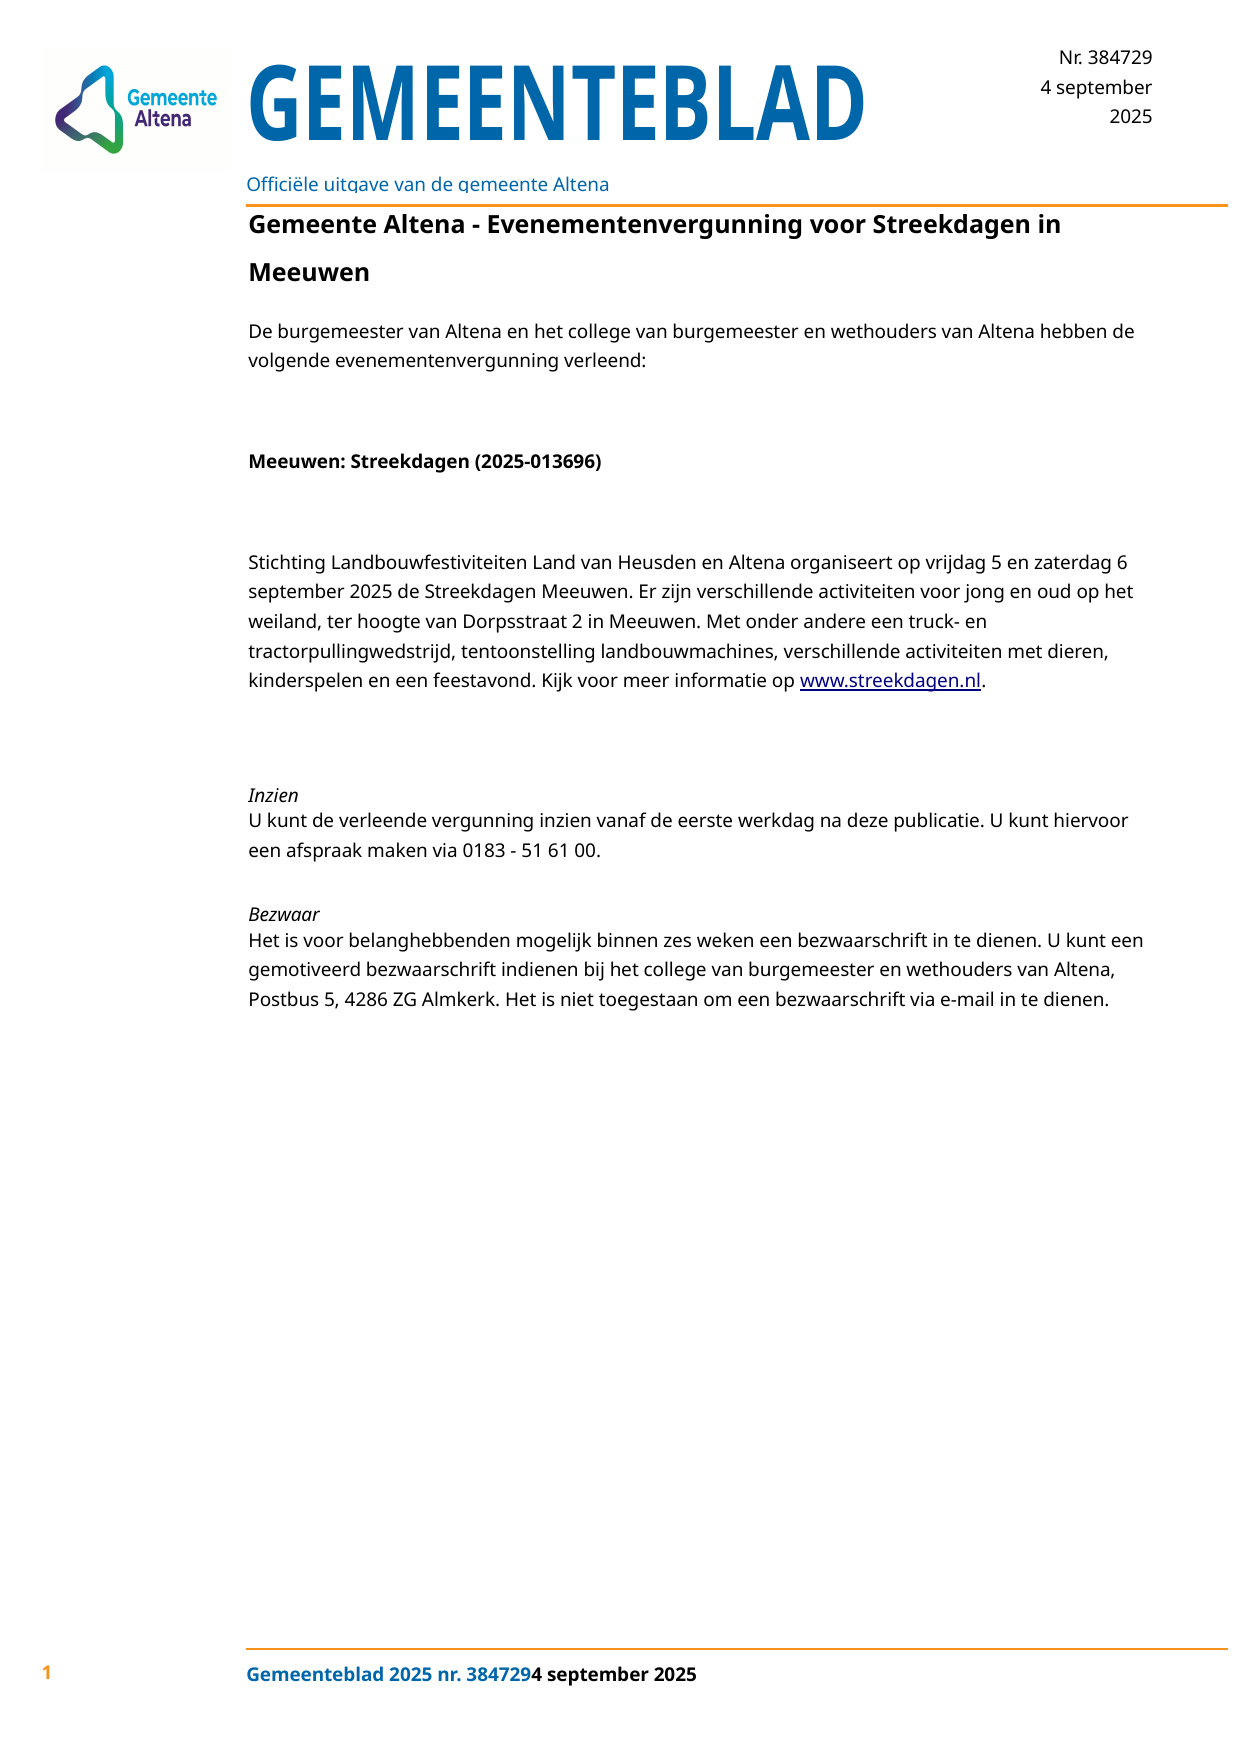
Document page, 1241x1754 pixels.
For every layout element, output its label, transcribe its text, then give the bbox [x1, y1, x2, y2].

picture [41, 47, 231, 172]
text Bezwaar [248, 901, 1152, 927]
text U kunt de verleende vergunning inzien vanaf de eerste werkdag na deze publicatie. U kunt hiervoor een afspraak maken via 0183 - 51 61 00. [248, 808, 1152, 863]
text De burgemeester van Altena en het college van burgemeester en wethouders van Altena hebben de volgende evenementenvergunning verleend: [248, 318, 1152, 373]
text Inzien [248, 782, 1152, 808]
text Stichting Landbouwfestiviteiten Land van Heusden en Altena organiseert op vrijdag 5 en zaterdag 6 september 2025 de Streekdagen Meeuwen. Er zijn verschillende activiteiten voor jong en oud op het weiland, ter hoogte van Dorpsstraat 2 in Meeuwen. Met onder andere een truck- en tractorpullingwedstrijd, tentoonstelling landbouwmachines, verschillende activiteiten met dieren, kinderspelen en een feestavond. Kijk voor meer informatie op www.streekdagen.nl. [248, 549, 1152, 693]
text Meeuwen: Streekdagen (2025-013696) [248, 448, 1152, 474]
text Het is voor belanghebbenden mogelijk binnen zes weken een bezwaarschrift in te dienen. U kunt een gemotiveerd bezwaarschrift indienen bij het college van burgemeester en wethouders van Altena, Postbus 5, 4286 ZG Almkerk. Het is niet toegestaan om een bezwaarschrift via e-mail in te dienen. [248, 927, 1152, 1012]
text Gemeente Altena - Evenementenvergunning voor Streekdagen in Meeuwen [248, 207, 1152, 288]
